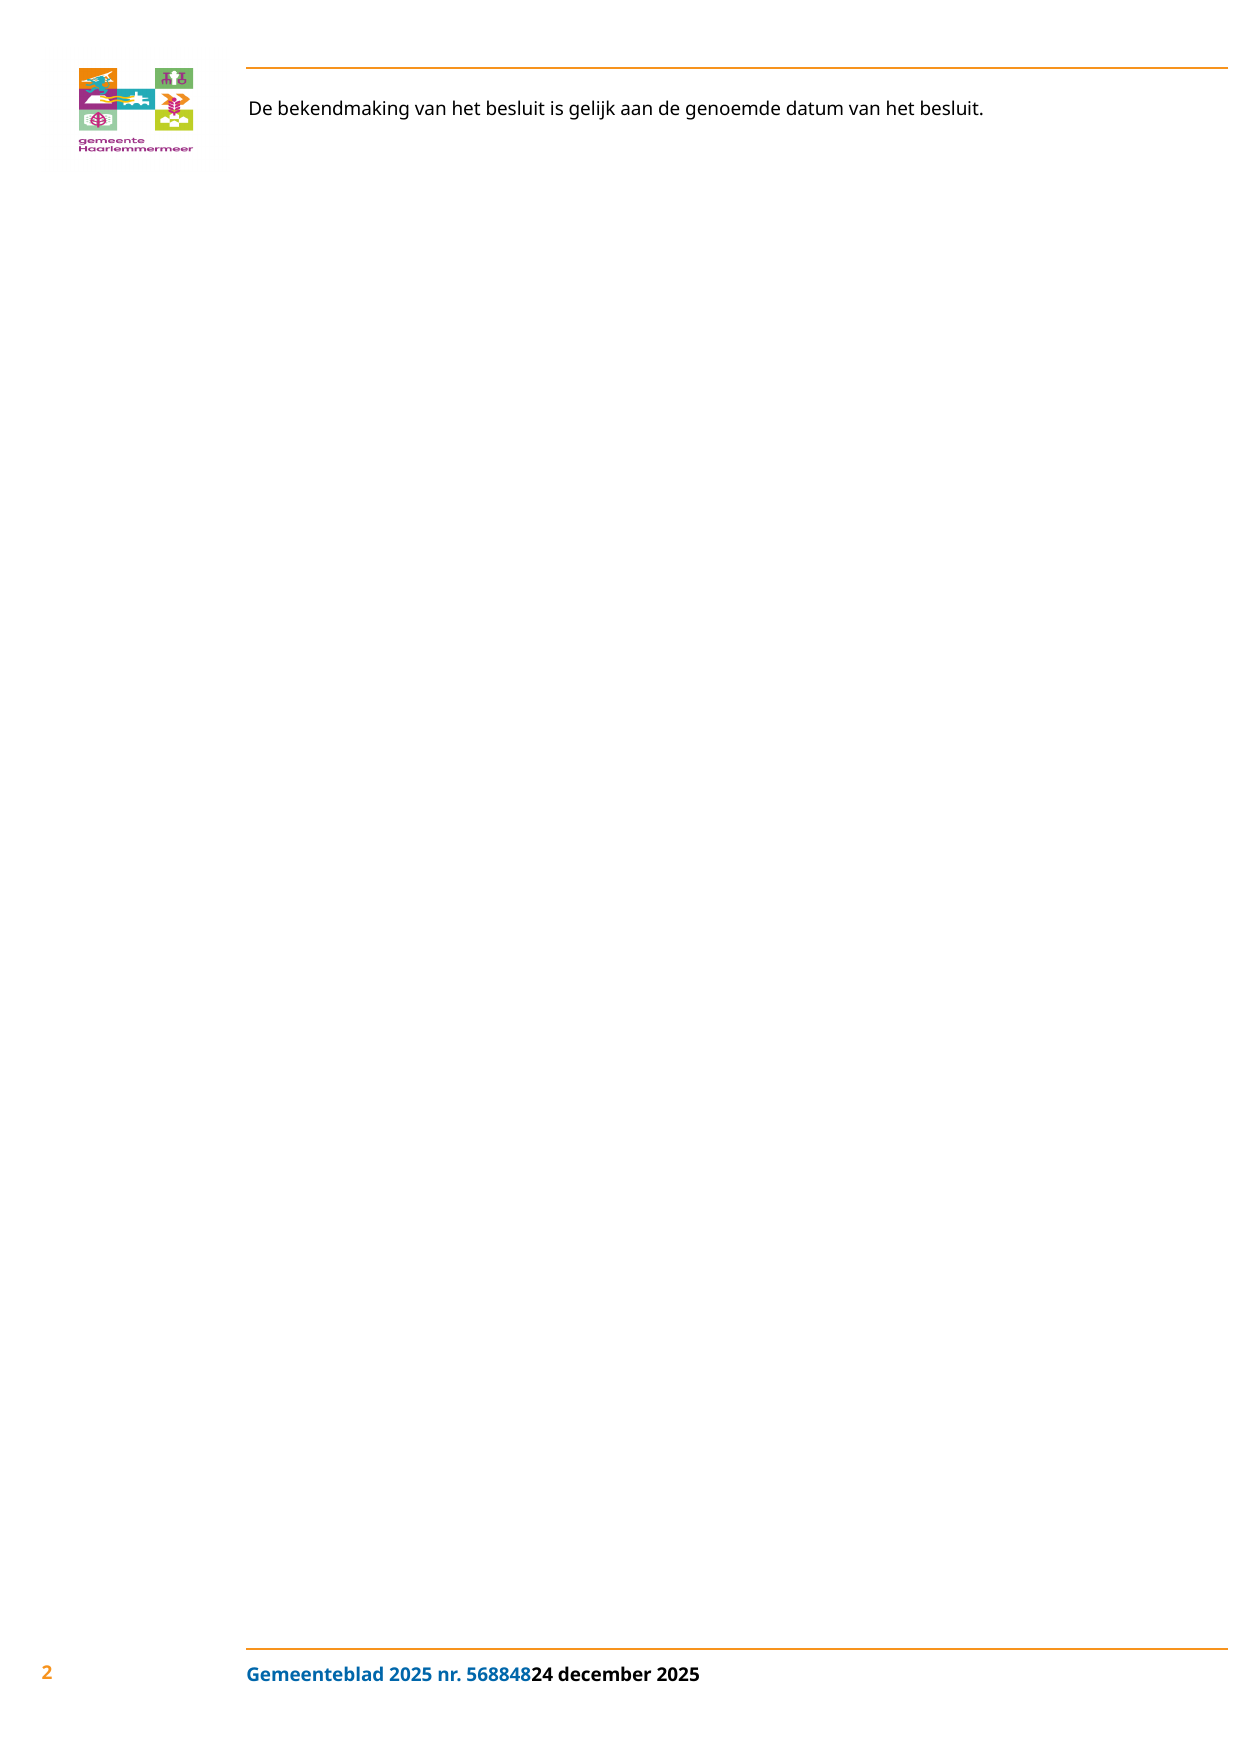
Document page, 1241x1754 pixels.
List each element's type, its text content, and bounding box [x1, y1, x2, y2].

text De bekendmaking van het besluit is gelijk aan de genoemde datum van het besluit. [248, 95, 1152, 121]
picture [41, 47, 231, 172]
